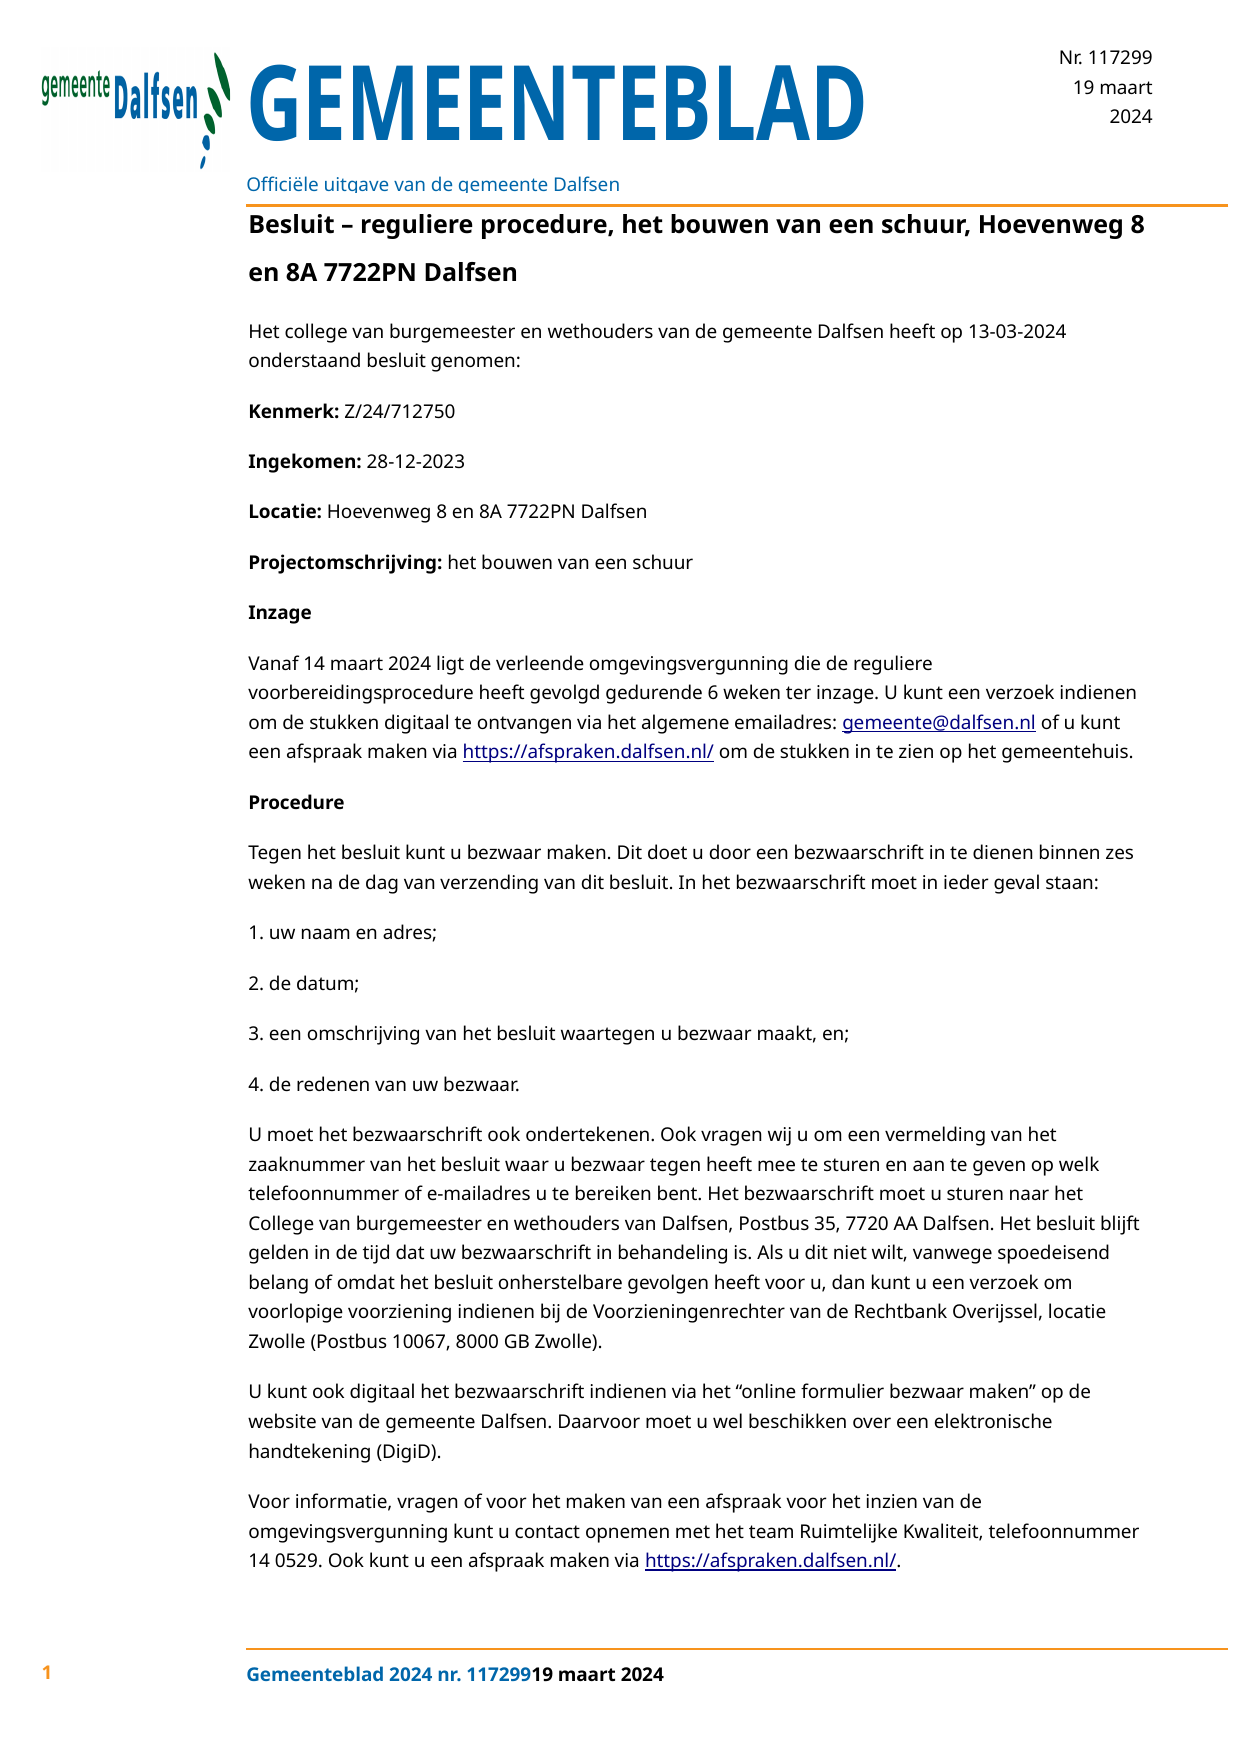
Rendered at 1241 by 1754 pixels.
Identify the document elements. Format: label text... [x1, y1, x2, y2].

text Besluit – reguliere procedure, het bouwen van een schuur, Hoevenweg 8 en 8A 7722PN Dalfsen [248, 207, 1152, 288]
text 3. een omschrijving van het besluit waartegen u bezwaar maakt, en; [248, 1020, 1152, 1046]
text Het college van burgemeester en wethouders van de gemeente Dalfsen heeft op 13-03-2024 onderstaand besluit genomen: [248, 318, 1152, 373]
text Vanaf 14 maart 2024 ligt de verleende omgevingsvergunning die de reguliere voorbereidingsprocedure heeft gevolgd gedurende 6 weken ter inzage. U kunt een verzoek indienen om de stukken digitaal te ontvangen via het algemene emailadres: gemeente@dalfsen.nl of u kunt een afspraak maken via https://afspraken.dalfsen.nl/ om de stukken in te zien op het gemeentehuis. [248, 650, 1152, 764]
text 1. uw naam en adres; [248, 919, 1152, 945]
text Projectomschrijving: het bouwen van een schuur [248, 549, 1152, 575]
text Procedure [248, 789, 1152, 815]
text Tegen het besluit kunt u bezwaar maken. Dit doet u door een bezwaarschrift in te dienen binnen zes weken na de dag van verzending van dit besluit. In het bezwaarschrift moet in ieder geval staan: [248, 839, 1152, 895]
text U kunt ook digitaal het bezwaarschrift indienen via het “online formulier bezwaar maken” op de website van de gemeente Dalfsen. Daarvoor moet u wel beschikken over een elektronische handtekening (DigiD). [248, 1379, 1152, 1464]
text U moet het bezwaarschrift ook ondertekenen. Ook vragen wij u om een vermelding van het zaaknummer van het besluit waar u bezwaar tegen heeft mee te sturen en aan te geven op welk telefoonnummer of e-mailadres u te bereiken bent. Het bezwaarschrift moet u sturen naar het College van burgemeester en wethouders van Dalfsen, Postbus 35, 7720 AA Dalfsen. Het besluit blijft gelden in de tijd dat uw bezwaarschrift in behandeling is. Als u dit niet wilt, vanwege spoedeisend belang of omdat het besluit onherstelbare gevolgen heeft voor u, dan kunt u een verzoek om voorlopige voorziening indienen bij de Voorzieningenrechter van de Rechtbank Overijssel, locatie Zwolle (Postbus 10067, 8000 GB Zwolle). [248, 1121, 1152, 1354]
picture [41, 47, 231, 172]
text Locatie: Hoevenweg 8 en 8A 7722PN Dalfsen [248, 499, 1152, 524]
text Ingekomen: 28-12-2023 [248, 448, 1152, 474]
text Kenmerk: Z/24/712750 [248, 398, 1152, 424]
text Inzage [248, 599, 1152, 625]
text 2. de datum; [248, 970, 1152, 996]
text 4. de redenen van uw bezwaar. [248, 1071, 1152, 1097]
text Voor informatie, vragen of voor het maken van een afspraak voor het inzien van de omgevingsvergunning kunt u contact opnemen met het team Ruimtelijke Kwaliteit, telefoonnummer 14 0529. Ook kunt u een afspraak maken via https://afspraken.dalfsen.nl/. [248, 1488, 1152, 1573]
